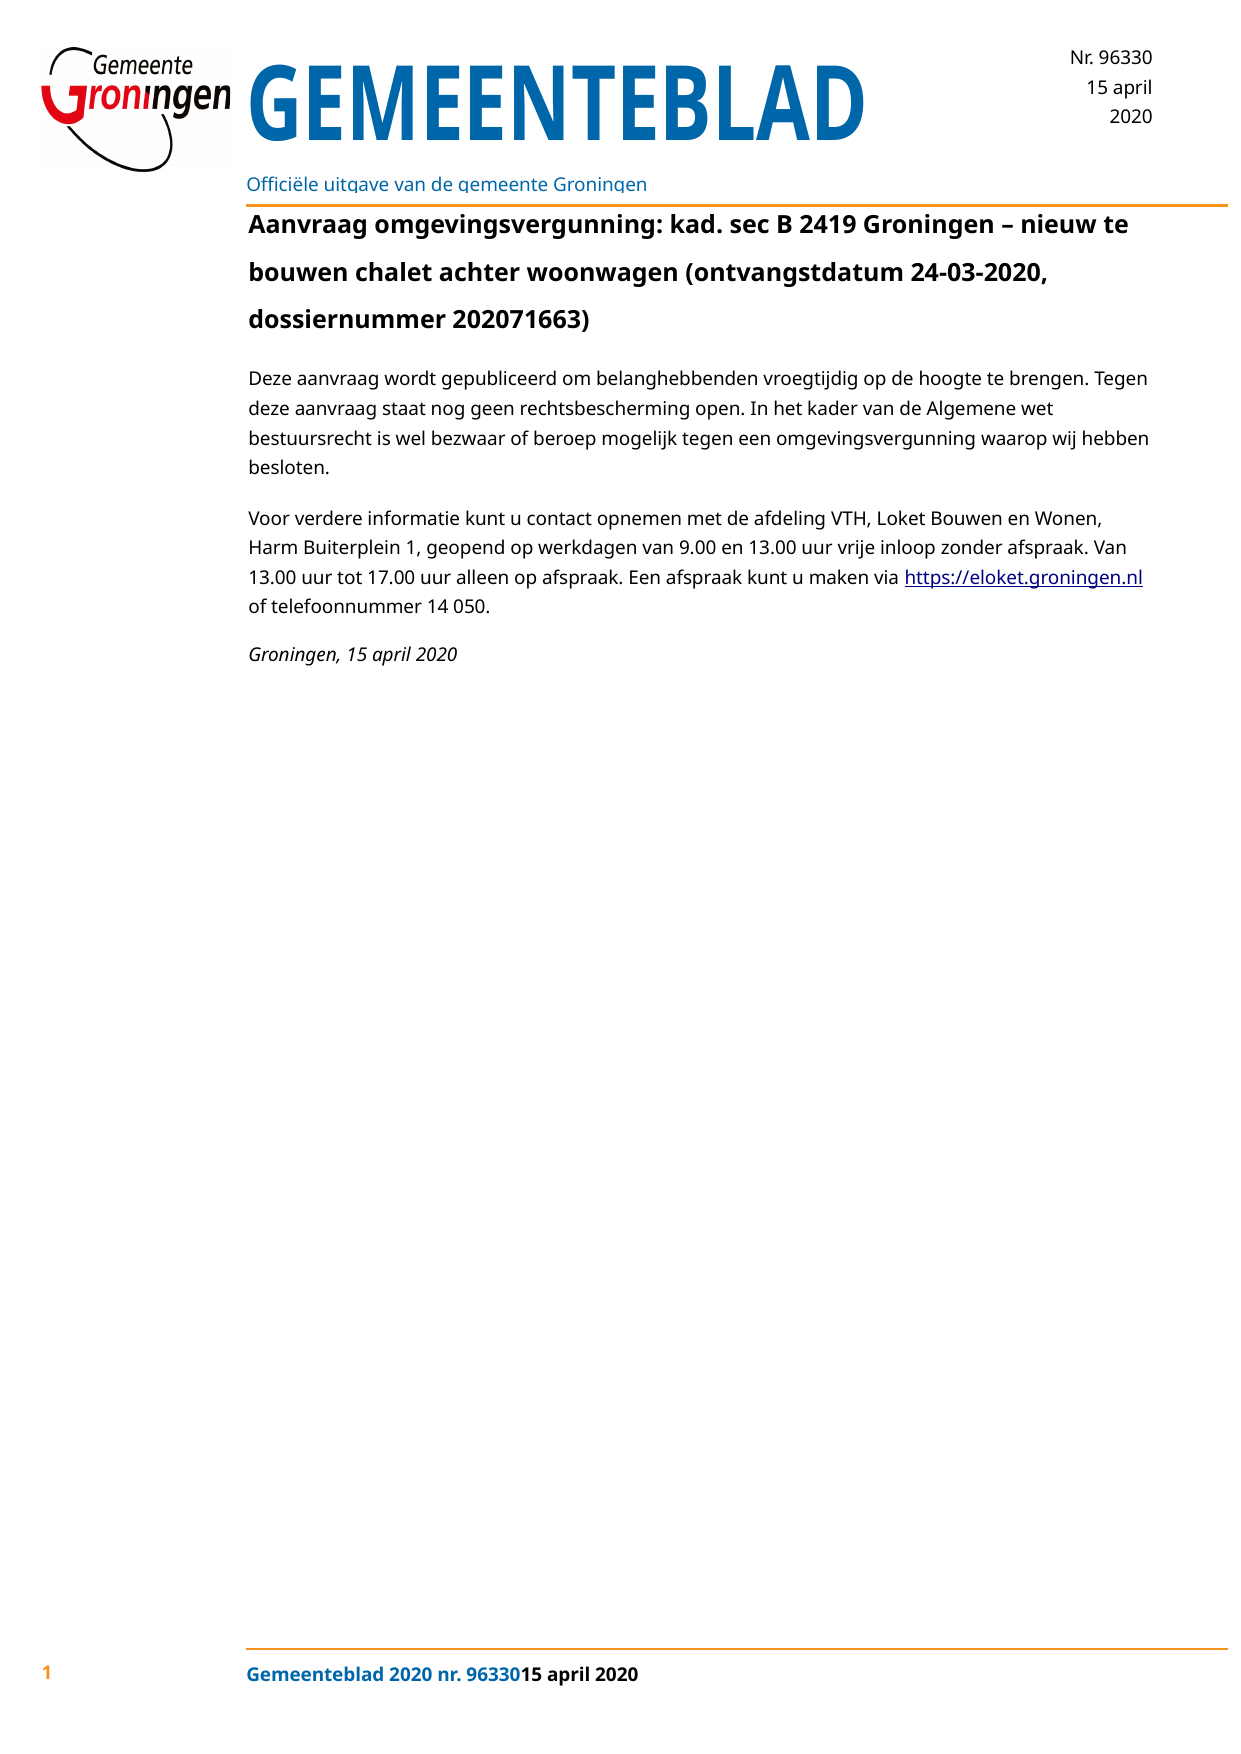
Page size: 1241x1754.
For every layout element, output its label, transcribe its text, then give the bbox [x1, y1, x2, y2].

text Deze aanvraag wordt gepubliceerd om belanghebbenden vroegtijdig op de hoogte te brengen. Tegen deze aanvraag staat nog geen rechtsbescherming open. In het kader van de Algemene wet bestuursrecht is wel bezwaar of beroep mogelijk tegen een omgevingsvergunning waarop wij hebben besloten. [248, 366, 1152, 480]
text Aanvraag omgevingsvergunning: kad. sec B 2419 Groningen – nieuw te bouwen chalet achter woonwagen (ontvangstdatum 24-03-2020, dossiernummer 202071663) [248, 207, 1152, 336]
text Groningen, 15 april 2020 [248, 641, 1152, 667]
picture [41, 47, 231, 172]
text Voor verdere informatie kunt u contact opnemen met de afdeling VTH, Loket Bouwen en Wonen, Harm Buiterplein 1, geopend op werkdagen van 9.00 en 13.00 uur vrije inloop zonder afspraak. Van 13.00 uur tot 17.00 uur alleen op afspraak. Een afspraak kunt u maken via https://eloket.groningen.nl of telefoonnummer 14 050. [248, 505, 1152, 619]
